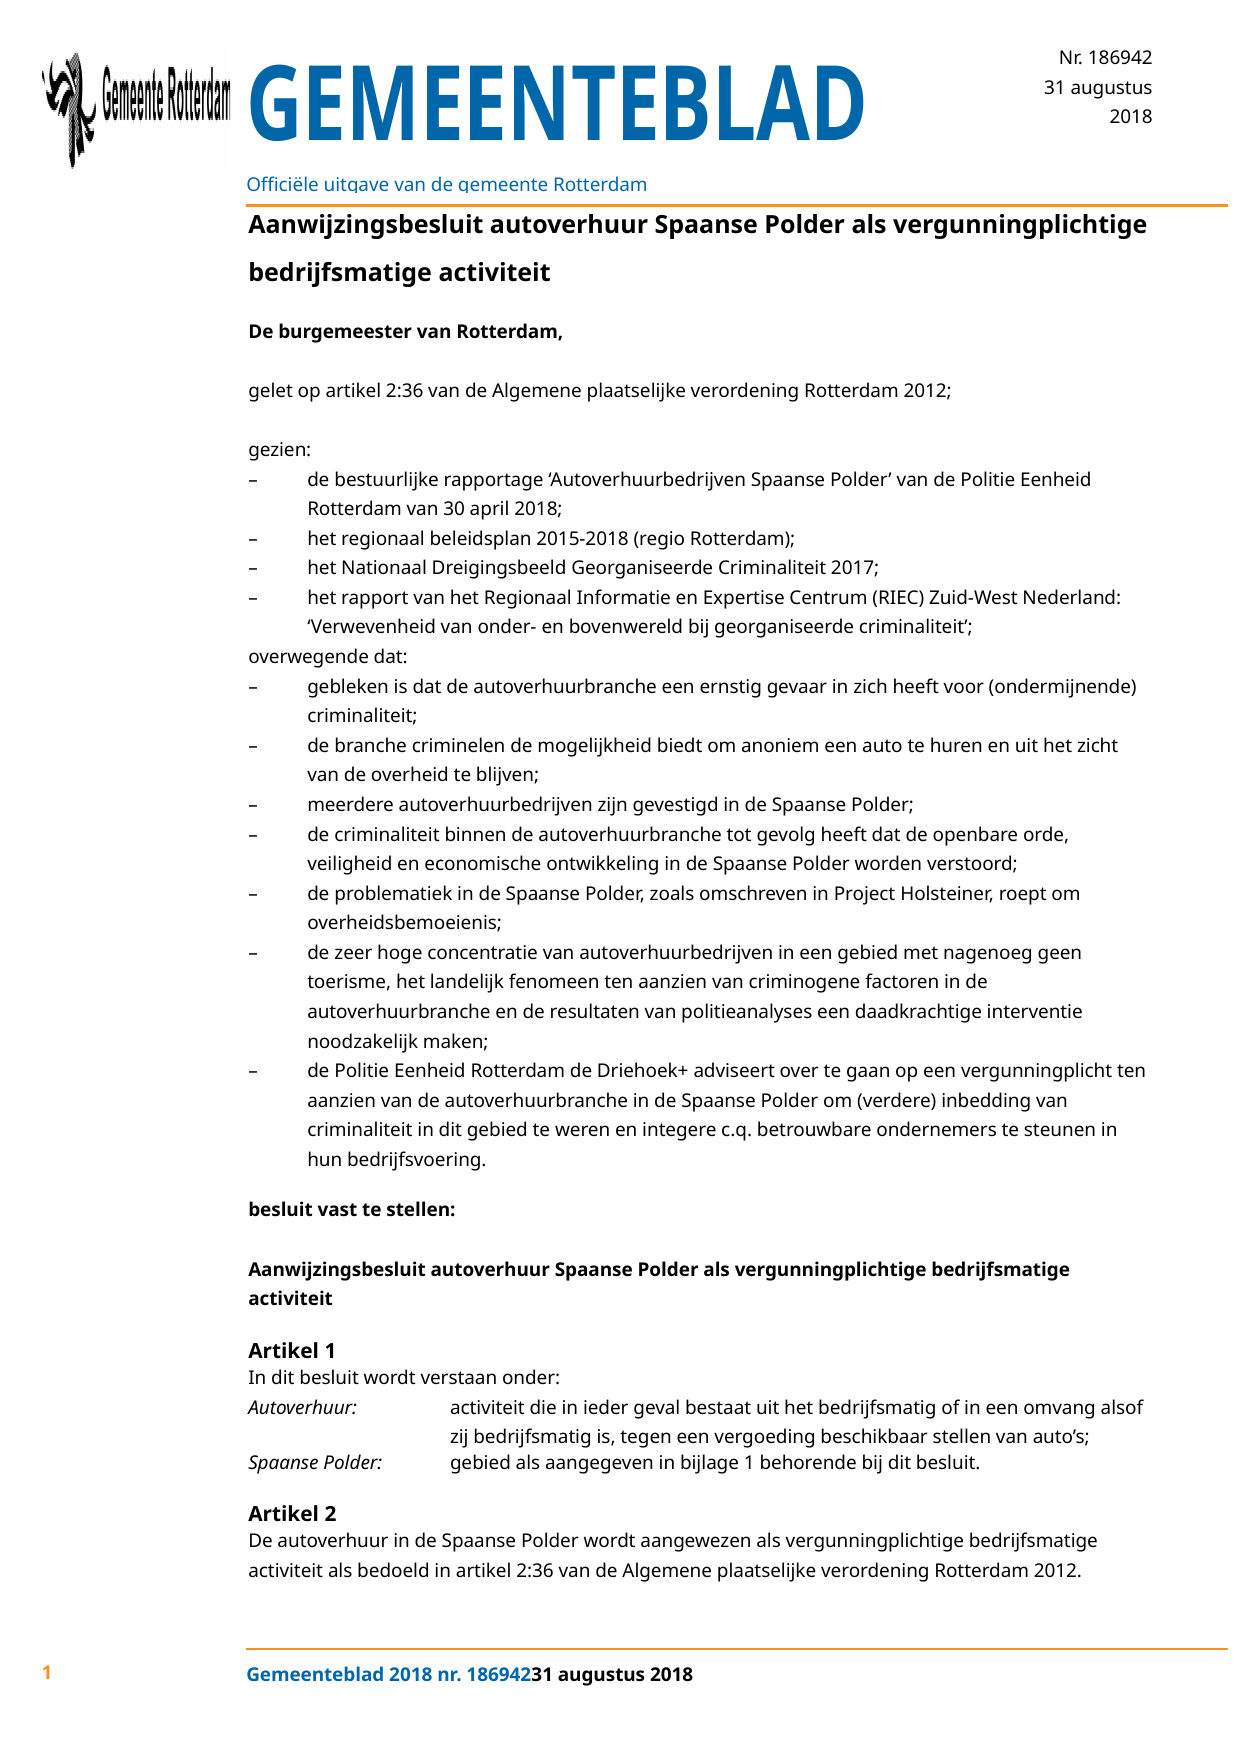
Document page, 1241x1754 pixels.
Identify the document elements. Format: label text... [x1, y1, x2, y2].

list gebleken is dat de autoverhuurbranche een ernstig gevaar in zich heeft voor (ondermijnende) criminaliteit; [248, 673, 1152, 728]
text overwegende dat: [248, 643, 1152, 669]
text Aanwijzingsbesluit autoverhuur Spaanse Polder als vergunningplichtige bedrijfsmatige activiteit [248, 207, 1152, 288]
text gezien: [248, 436, 1152, 462]
list de branche criminelen de mogelijkheid biedt om anoniem een auto te huren en uit het zicht van de overheid te blijven; [248, 732, 1152, 787]
text Artikel 1 [248, 1336, 1152, 1364]
list meerdere autoverhuurbedrijven zijn gevestigd in de Spaanse Polder; [248, 791, 1152, 817]
text De autoverhuur in de Spaanse Polder wordt aangewezen als vergunningplichtige bedrijfsmatige activiteit als bedoeld in artikel 2:36 van de Algemene plaatselijke verordening Rotterdam 2012. [248, 1527, 1152, 1583]
list de Politie Eenheid Rotterdam de Driehoek+ adviseert over te gaan op een vergunningplicht ten aanzien van de autoverhuurbranche in de Spaanse Polder om (verdere) inbedding van criminaliteit in dit gebied te weren en integere c.q. betrouwbare ondernemers te steunen in hun bedrijfsvoering. [248, 1057, 1152, 1172]
list de bestuurlijke rapportage ‘Autoverhuurbedrijven Spaanse Polder’ van de Politie Eenheid Rotterdam van 30 april 2018; [248, 466, 1152, 521]
list het rapport van het Regionaal Informatie en Expertise Centrum (RIEC) Zuid-West Nederland: ‘Verwevenheid van onder- en bovenwereld bij georganiseerde criminaliteit’; [248, 584, 1152, 639]
list het Nationaal Dreigingsbeeld Georganiseerde Criminaliteit 2017; [248, 554, 1152, 580]
table_cell Spaanse Polder: [248, 1449, 450, 1475]
text In dit besluit wordt verstaan onder: [248, 1364, 1152, 1390]
text Artikel 2 [248, 1499, 1152, 1527]
text De burgemeester van Rotterdam, [248, 318, 1152, 344]
text gelet op artikel 2:36 van de Algemene plaatselijke verordening Rotterdam 2012; [248, 377, 1152, 403]
list de problematiek in de Spaanse Polder, zoals omschreven in Project Holsteiner, roept om overheidsbemoeienis; [248, 880, 1152, 935]
table_cell gebied als aangegeven in bijlage 1 behorende bij dit besluit. [450, 1449, 1152, 1475]
table_header activiteit die in ieder geval bestaat uit het bedrijfsmatig of in een omvang alsof zij bedrijfsmatig is, tegen een vergoeding beschikbaar stellen van auto’s; [450, 1394, 1152, 1449]
list de criminaliteit binnen de autoverhuurbranche tot gevolg heeft dat de openbare orde, veiligheid en economische ontwikkeling in de Spaanse Polder worden verstoord; [248, 821, 1152, 876]
table_header Autoverhuur: [248, 1394, 450, 1449]
list het regionaal beleidsplan 2015-2018 (regio Rotterdam); [248, 525, 1152, 551]
text Aanwijzingsbesluit autoverhuur Spaanse Polder als vergunningplichtige bedrijfsmatige activiteit [248, 1256, 1152, 1311]
list de zeer hoge concentratie van autoverhuurbedrijven in een gebied met nagenoeg geen toerisme, het landelijk fenomeen ten aanzien van criminogene factoren in de autoverhuurbranche en de resultaten van politieanalyses een daadkrachtige interventie noodzakelijk maken; [248, 939, 1152, 1054]
picture [41, 47, 231, 172]
text besluit vast te stellen: [248, 1197, 1152, 1222]
